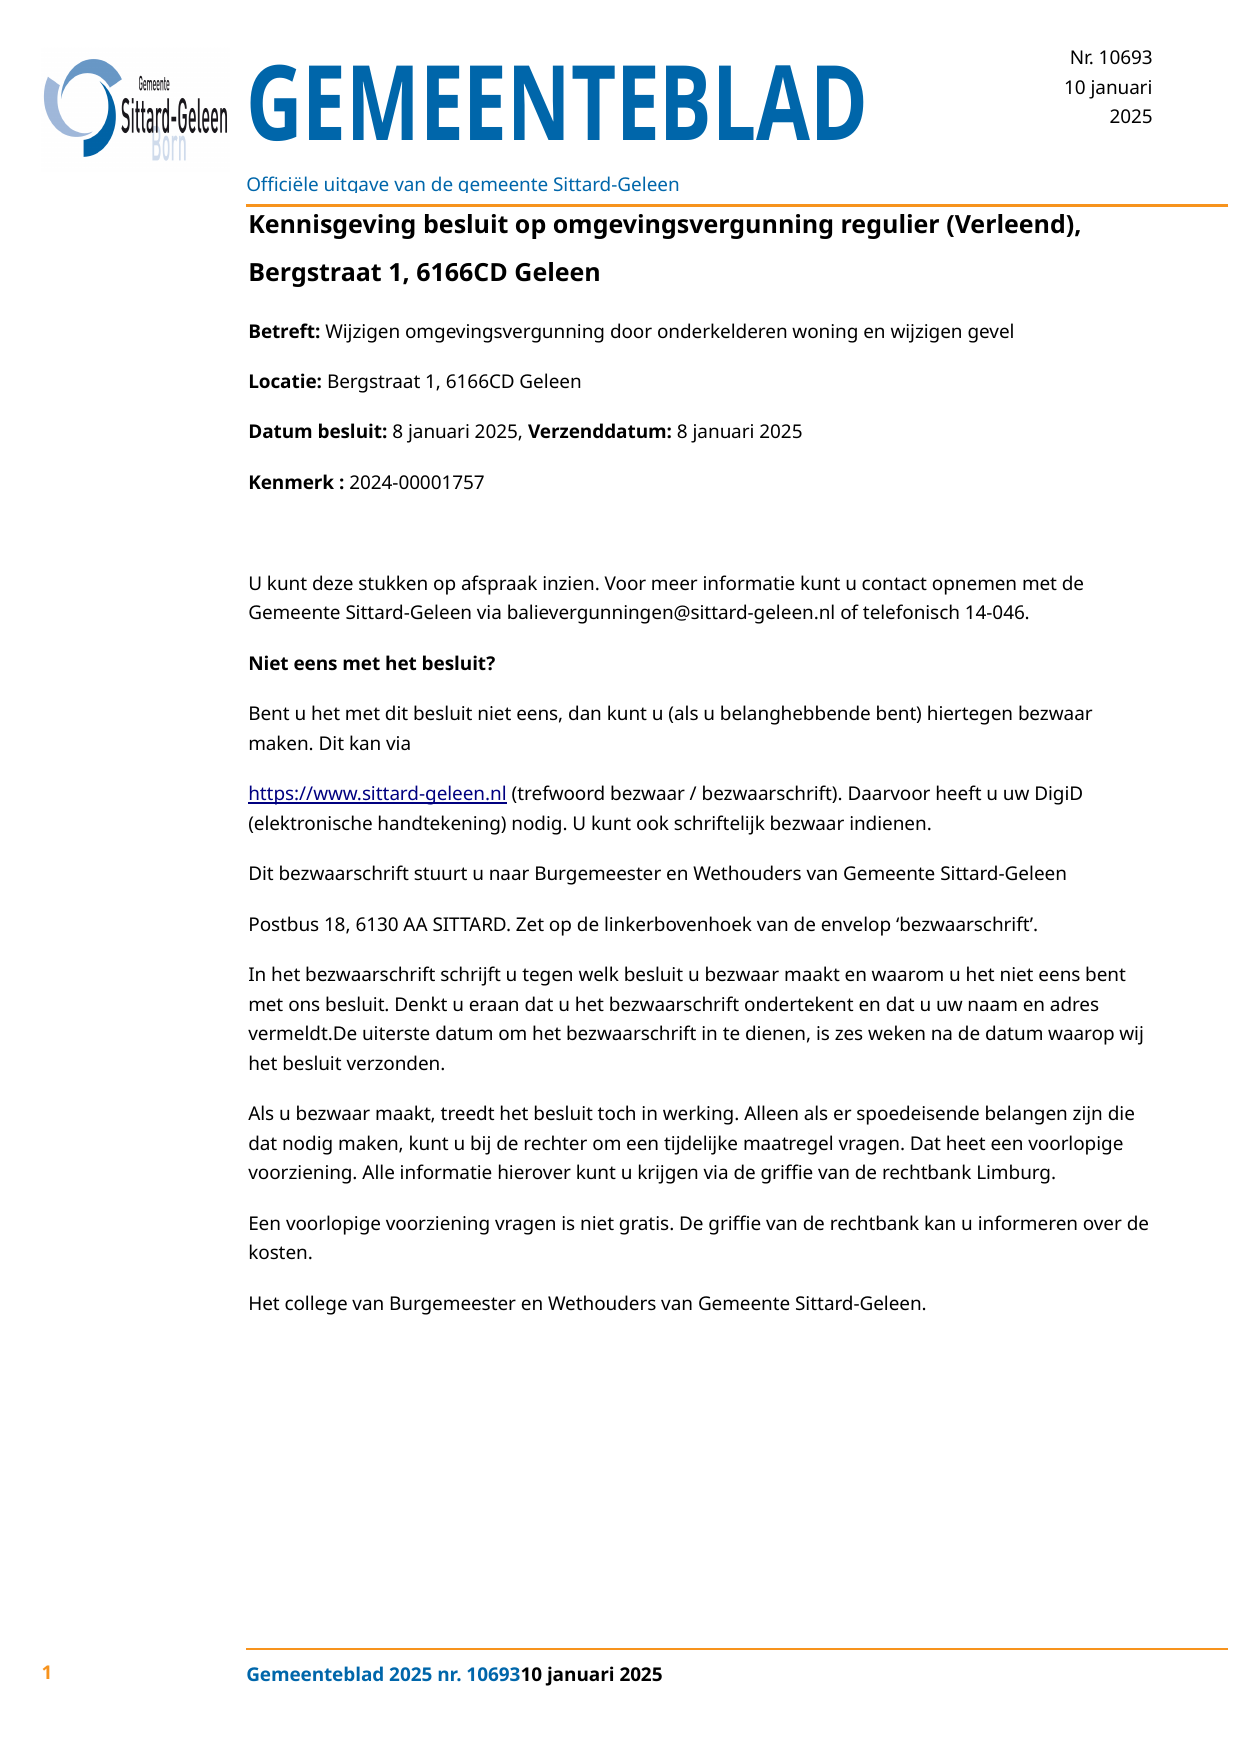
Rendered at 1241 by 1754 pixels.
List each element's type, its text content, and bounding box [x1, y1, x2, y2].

text Datum besluit: 8 januari 2025, Verzenddatum: 8 januari 2025 [248, 419, 1152, 444]
text Niet eens met het besluit? [248, 650, 1152, 676]
text U kunt deze stukken op afspraak inzien. Voor meer informatie kunt u contact opnemen met de Gemeente Sittard-Geleen via balievergunningen@sittard-geleen.nl of telefonisch 14-046. [248, 570, 1152, 625]
text Dit bezwaarschrift stuurt u naar Burgemeester en Wethouders van Gemeente Sittard-Geleen [248, 860, 1152, 886]
text Kenmerk : 2024-00001757 [248, 469, 1152, 495]
picture [41, 47, 231, 172]
text Een voorlopige voorziening vragen is niet gratis. De griffie van de rechtbank kan u informeren over de kosten. [248, 1210, 1152, 1265]
text Het college van Burgemeester en Wethouders van Gemeente Sittard-Geleen. [248, 1290, 1152, 1316]
text Bent u het met dit besluit niet eens, dan kunt u (als u belanghebbende bent) hiertegen bezwaar maken. Dit kan via [248, 700, 1152, 756]
text In het bezwaarschrift schrijft u tegen welk besluit u bezwaar maakt en waarom u het niet eens bent met ons besluit. Denkt u eraan dat u het bezwaarschrift ondertekent en dat u uw naam en adres vermeldt.De uiterste datum om het bezwaarschrift in te dienen, is zes weken na de datum waarop wij het besluit verzonden. [248, 961, 1152, 1076]
text Kennisgeving besluit op omgevingsvergunning regulier (Verleend), Bergstraat 1, 6166CD Geleen [248, 207, 1152, 288]
text Als u bezwaar maakt, treedt het besluit toch in werking. Alleen als er spoedeisende belangen zijn die dat nodig maken, kunt u bij de rechter om een tijdelijke maatregel vragen. Dat heet een voorlopige voorziening. Alle informatie hierover kunt u krijgen via de griffie van de rechtbank Limburg. [248, 1100, 1152, 1185]
text https://www.sittard-geleen.nl (trefwoord bezwaar / bezwaarschrift). Daarvoor heeft u uw DigiD (elektronische handtekening) nodig. U kunt ook schriftelijk bezwaar indienen. [248, 780, 1152, 836]
text Betreft: Wijzigen omgevingsvergunning door onderkelderen woning en wijzigen gevel [248, 318, 1152, 344]
text Locatie: Bergstraat 1, 6166CD Geleen [248, 368, 1152, 394]
text Postbus 18, 6130 AA SITTARD. Zet op de linkerbovenhoek van de envelop ‘bezwaarschrift’. [248, 911, 1152, 937]
